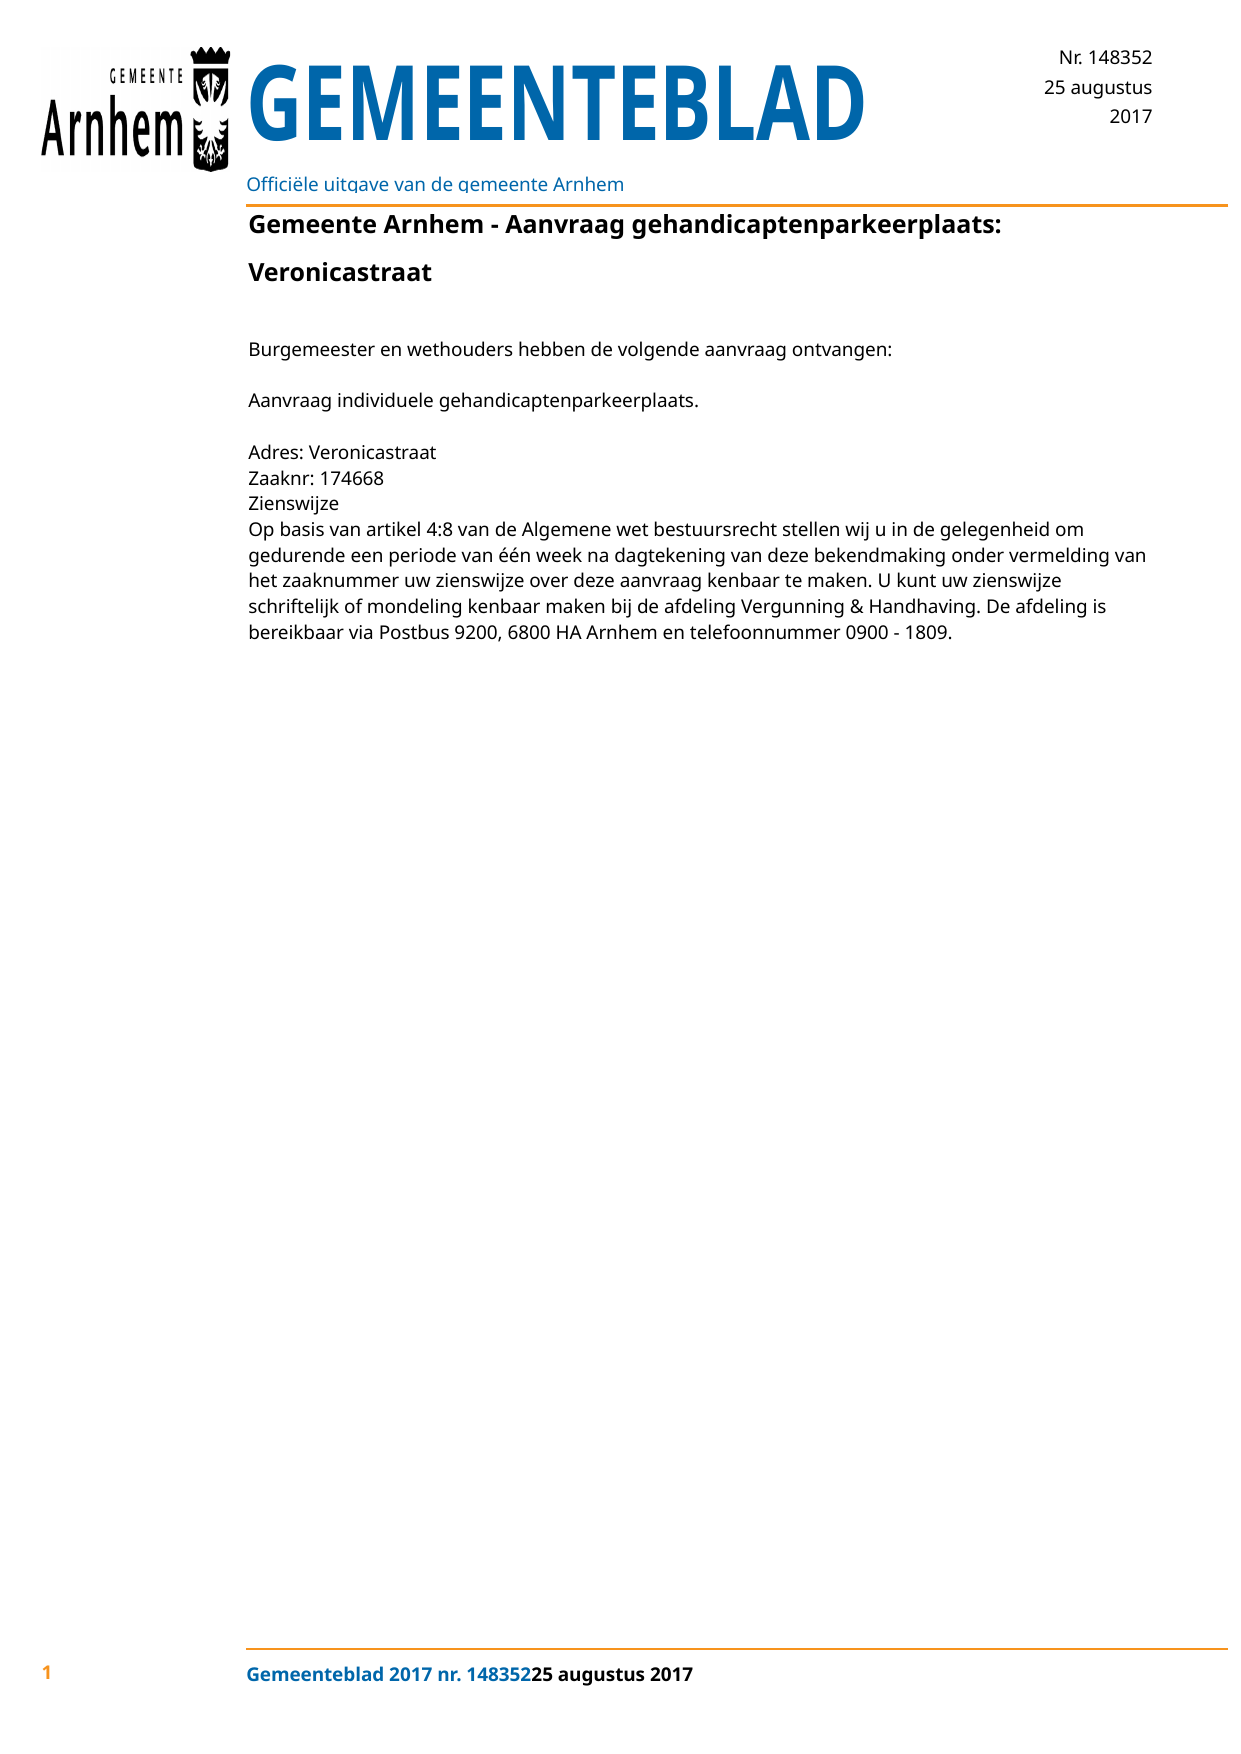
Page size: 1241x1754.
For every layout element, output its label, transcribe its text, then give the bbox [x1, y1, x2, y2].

text Burgemeester en wethouders hebben de volgende aanvraag ontvangen: [248, 336, 1152, 362]
text Zienswijze [248, 491, 1152, 516]
text Adres: Veronicastraat [248, 439, 1152, 465]
text Op basis van artikel 4:8 van de Algemene wet bestuursrecht stellen wij u in de gelegenheid om gedurende een periode van één week na dagtekening van deze bekendmaking onder vermelding van het zaaknummer uw zienswijze over deze aanvraag kenbaar te maken. U kunt uw zienswijze schriftelijk of mondeling kenbaar maken bij de afdeling Vergunning & Handhaving. De afdeling is bereikbaar via Postbus 9200, 6800 HA Arnhem en telefoonnummer 0900 - 1809. [248, 516, 1152, 645]
text Gemeente Arnhem - Aanvraag gehandicaptenparkeerplaats: Veronicastraat [248, 207, 1152, 288]
text Aanvraag individuele gehandicaptenparkeerplaats. [248, 388, 1152, 413]
picture [41, 47, 231, 172]
text Zaaknr: 174668 [248, 465, 1152, 491]
